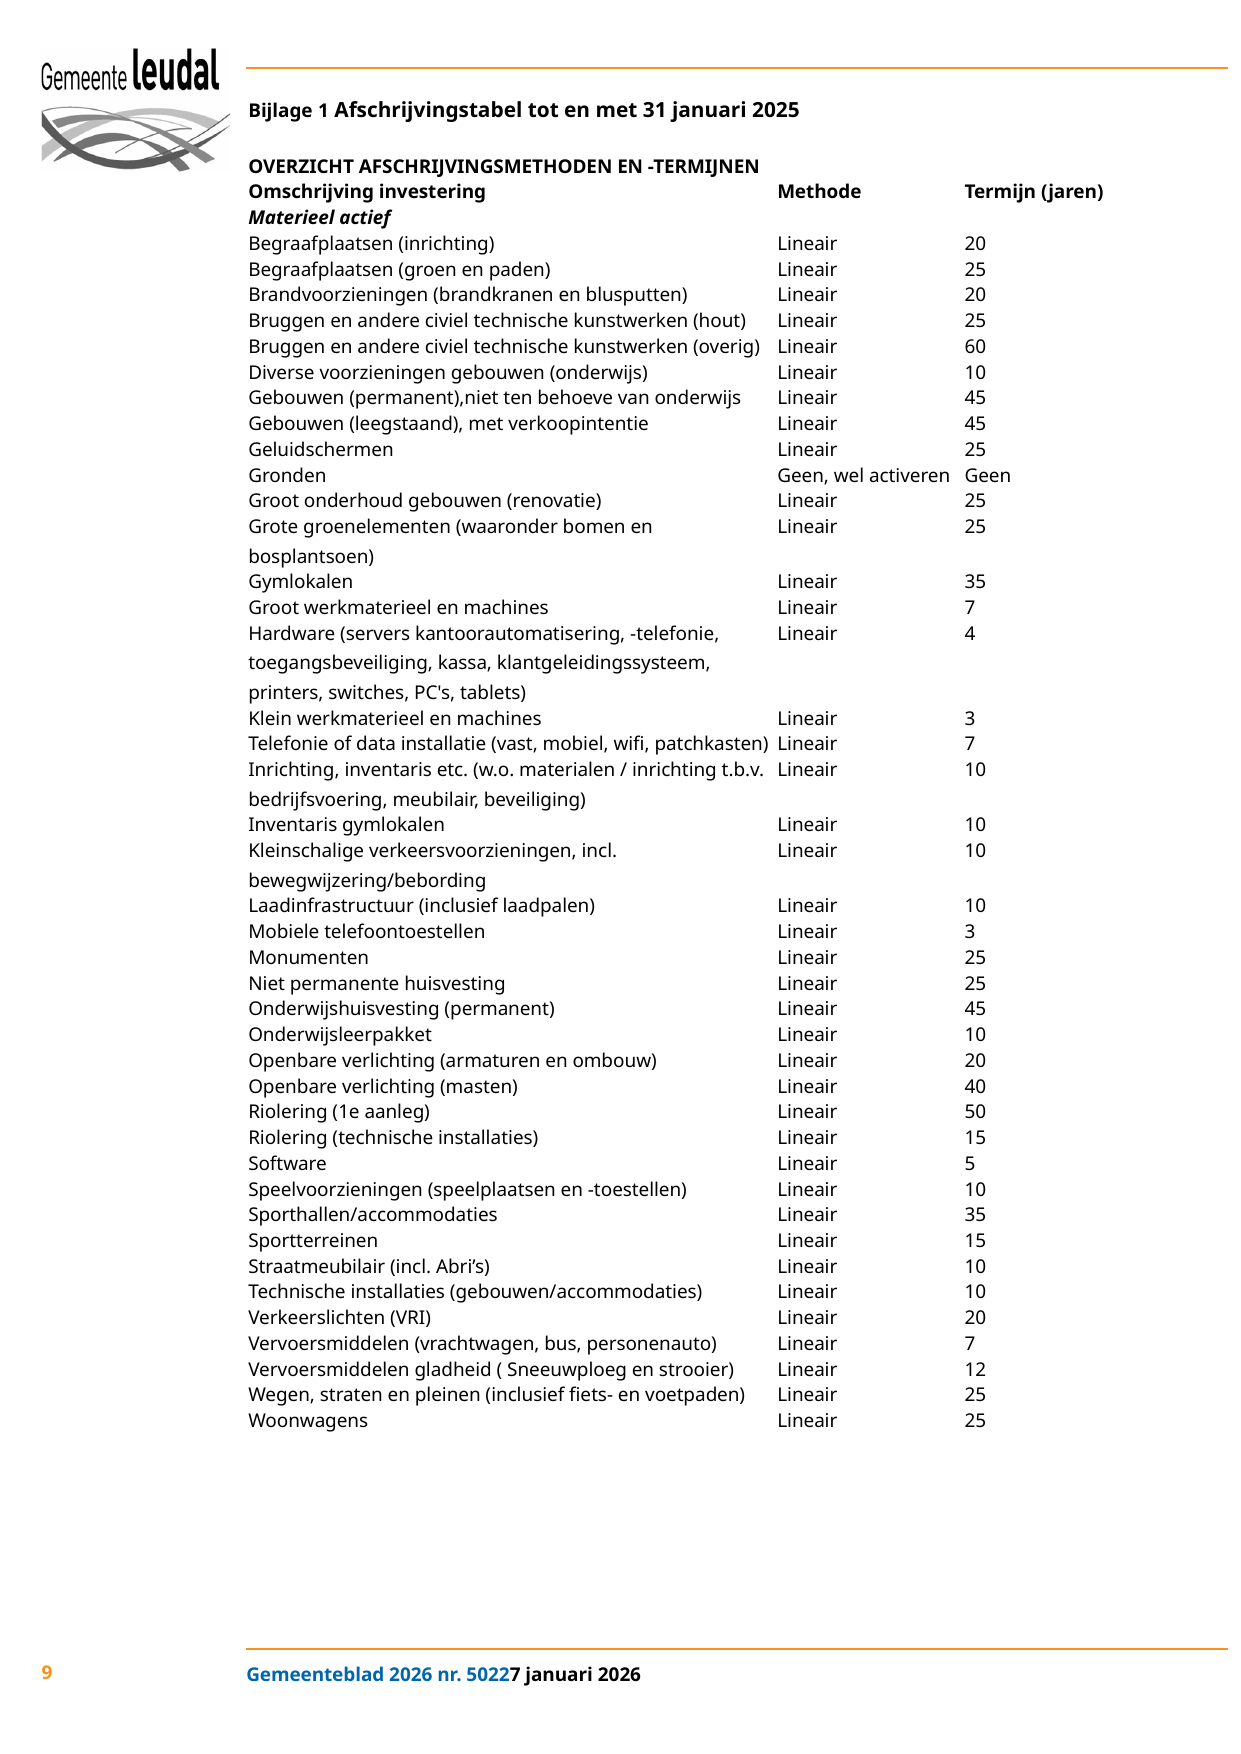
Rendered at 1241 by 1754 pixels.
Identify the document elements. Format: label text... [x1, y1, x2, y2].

table_cell Lineair [777, 385, 964, 410]
table_cell Gebouwen (leegstaand), met verkoopintentie [248, 410, 777, 436]
table_cell Mobiele telefoontoestellen [248, 919, 777, 944]
table_cell Lineair [777, 620, 964, 705]
table_cell Lineair [777, 410, 964, 436]
table_cell Lineair [777, 436, 964, 462]
table_cell 7 [964, 594, 1152, 620]
table_cell 10 [964, 893, 1152, 918]
table_cell 25 [964, 1407, 1152, 1433]
table_cell Lineair [777, 1279, 964, 1304]
table_cell Lineair [777, 838, 964, 893]
table_cell Gymlokalen [248, 569, 777, 594]
table_cell Laadinfrastructuur (inclusief laadpalen) [248, 893, 777, 918]
table_cell Lineair [777, 1253, 964, 1279]
table_cell Lineair [777, 1356, 964, 1382]
table_cell Riolering (technische installaties) [248, 1124, 777, 1150]
table_cell 40 [964, 1073, 1152, 1098]
table_cell Lineair [777, 359, 964, 384]
table_header [777, 153, 964, 179]
table_cell Grote groenelementen (waaronder bomen en bosplantsoen) [248, 513, 777, 568]
table_header [964, 153, 1152, 179]
table_cell Lineair [777, 488, 964, 513]
table_cell Omschrijving investering [248, 179, 777, 204]
table_cell Openbare verlichting (masten) [248, 1073, 777, 1098]
table_cell Vervoersmiddelen (vrachtwagen, bus, personenauto) [248, 1330, 777, 1356]
table_cell Lineair [777, 230, 964, 256]
table_cell Begraafplaatsen (inrichting) [248, 230, 777, 256]
table_cell Lineair [777, 996, 964, 1021]
table_cell Lineair [777, 1073, 964, 1098]
text Bijlage 1 Afschrijvingstabel tot en met 31 januari 2025 [248, 95, 1152, 123]
table_cell Lineair [777, 1407, 964, 1433]
table_cell 7 [964, 731, 1152, 756]
table_cell Groot werkmaterieel en machines [248, 594, 777, 620]
table_cell 20 [964, 282, 1152, 307]
table_cell Klein werkmaterieel en machines [248, 705, 777, 731]
table_cell 10 [964, 756, 1152, 812]
table_cell 25 [964, 970, 1152, 996]
table_cell Lineair [777, 1150, 964, 1176]
table_cell Sporthallen/accommodaties [248, 1201, 777, 1227]
table_cell 7 [964, 1330, 1152, 1356]
table_cell Methode [777, 179, 964, 204]
table_cell 15 [964, 1124, 1152, 1150]
table_cell 25 [964, 1382, 1152, 1407]
table_cell 45 [964, 410, 1152, 436]
table_cell 10 [964, 1021, 1152, 1047]
table_cell Bruggen en andere civiel technische kunstwerken (hout) [248, 308, 777, 333]
table_cell Woonwagens [248, 1407, 777, 1433]
table_cell Begraafplaatsen (groen en paden) [248, 256, 777, 282]
table_cell Kleinschalige verkeersvoorzieningen, incl. bewegwijzering/bebording [248, 838, 777, 893]
table_cell Materieel actief [248, 205, 777, 230]
table_cell Straatmeubilair (incl. Abri’s) [248, 1253, 777, 1279]
table_cell Geluidschermen [248, 436, 777, 462]
table_cell 35 [964, 1201, 1152, 1227]
table_cell 25 [964, 436, 1152, 462]
table_cell Lineair [777, 893, 964, 918]
table_cell Wegen, straten en pleinen (inclusief fiets- en voetpaden) [248, 1382, 777, 1407]
table_cell Brandvoorzieningen (brandkranen en blusputten) [248, 282, 777, 307]
table_cell Lineair [777, 1021, 964, 1047]
table_cell 45 [964, 996, 1152, 1021]
table_cell Groot onderhoud gebouwen (renovatie) [248, 488, 777, 513]
table_cell 20 [964, 1047, 1152, 1073]
table_cell Technische installaties (gebouwen/accommodaties) [248, 1279, 777, 1304]
table_cell 25 [964, 488, 1152, 513]
table_cell Lineair [777, 970, 964, 996]
table_cell 25 [964, 513, 1152, 568]
table_cell 10 [964, 359, 1152, 384]
table_cell 20 [964, 230, 1152, 256]
table_cell 45 [964, 385, 1152, 410]
table_cell Lineair [777, 731, 964, 756]
table_cell Monumenten [248, 944, 777, 970]
table_cell [964, 205, 1152, 230]
table_cell Diverse voorzieningen gebouwen (onderwijs) [248, 359, 777, 384]
table_cell 60 [964, 333, 1152, 359]
table_cell Lineair [777, 944, 964, 970]
table_cell Niet permanente huisvesting [248, 970, 777, 996]
table_cell [777, 205, 964, 230]
table_cell 15 [964, 1227, 1152, 1253]
table_cell Lineair [777, 282, 964, 307]
table_cell Lineair [777, 1124, 964, 1150]
table_cell Riolering (1e aanleg) [248, 1099, 777, 1124]
table_cell Lineair [777, 333, 964, 359]
table_cell Lineair [777, 1330, 964, 1356]
table_cell Telefonie of data installatie (vast, mobiel, wifi, patchkasten) [248, 731, 777, 756]
table_cell 3 [964, 705, 1152, 731]
table_cell Software [248, 1150, 777, 1176]
table_cell Lineair [777, 256, 964, 282]
table_cell 25 [964, 308, 1152, 333]
table_cell Lineair [777, 919, 964, 944]
table_cell 10 [964, 1279, 1152, 1304]
table_cell 50 [964, 1099, 1152, 1124]
table_cell Lineair [777, 1047, 964, 1073]
table_cell 10 [964, 1176, 1152, 1201]
table_cell Onderwijsleerpakket [248, 1021, 777, 1047]
table_cell Lineair [777, 1099, 964, 1124]
table_cell Lineair [777, 594, 964, 620]
table_cell Verkeerslichten (VRI) [248, 1304, 777, 1330]
table_cell Lineair [777, 812, 964, 837]
picture [41, 47, 231, 172]
table_cell 20 [964, 1304, 1152, 1330]
table_cell Sportterreinen [248, 1227, 777, 1253]
table_cell Lineair [777, 1201, 964, 1227]
table_cell Geen, wel activeren [777, 462, 964, 487]
table_cell Lineair [777, 308, 964, 333]
table_cell Hardware (servers kantoorautomatisering, -telefonie, toegangsbeveiliging, kassa, klantgeleidingssysteem, printers, switches, PC's, tablets) [248, 620, 777, 705]
table_cell Openbare verlichting (armaturen en ombouw) [248, 1047, 777, 1073]
table_cell Termijn (jaren) [964, 179, 1152, 204]
table_cell 12 [964, 1356, 1152, 1382]
table_cell Lineair [777, 756, 964, 812]
table_cell 5 [964, 1150, 1152, 1176]
table_cell Lineair [777, 569, 964, 594]
table_header OVERZICHT AFSCHRIJVINGSMETHODEN EN -TERMIJNEN [248, 153, 777, 179]
table_cell Inventaris gymlokalen [248, 812, 777, 837]
table_cell Inrichting, inventaris etc. (w.o. materialen / inrichting t.b.v. bedrijfsvoering, meubilair, beveiliging) [248, 756, 777, 812]
table_cell Lineair [777, 1227, 964, 1253]
table_cell 10 [964, 812, 1152, 837]
table_cell Gebouwen (permanent),niet ten behoeve van onderwijs [248, 385, 777, 410]
table_cell 25 [964, 944, 1152, 970]
table_cell Lineair [777, 1382, 964, 1407]
table_cell 25 [964, 256, 1152, 282]
table_cell Vervoersmiddelen gladheid ( Sneeuwploeg en strooier) [248, 1356, 777, 1382]
table_cell Speelvoorzieningen (speelplaatsen en -toestellen) [248, 1176, 777, 1201]
table_cell 10 [964, 1253, 1152, 1279]
table_cell Lineair [777, 1304, 964, 1330]
table_cell 10 [964, 838, 1152, 893]
table_cell Bruggen en andere civiel technische kunstwerken (overig) [248, 333, 777, 359]
table_cell Geen [964, 462, 1152, 487]
table_cell Lineair [777, 513, 964, 568]
table_cell 3 [964, 919, 1152, 944]
table_cell Lineair [777, 705, 964, 731]
table_cell 4 [964, 620, 1152, 705]
table_cell Onderwijshuisvesting (permanent) [248, 996, 777, 1021]
table_cell Gronden [248, 462, 777, 487]
table_cell Lineair [777, 1176, 964, 1201]
table_cell 35 [964, 569, 1152, 594]
